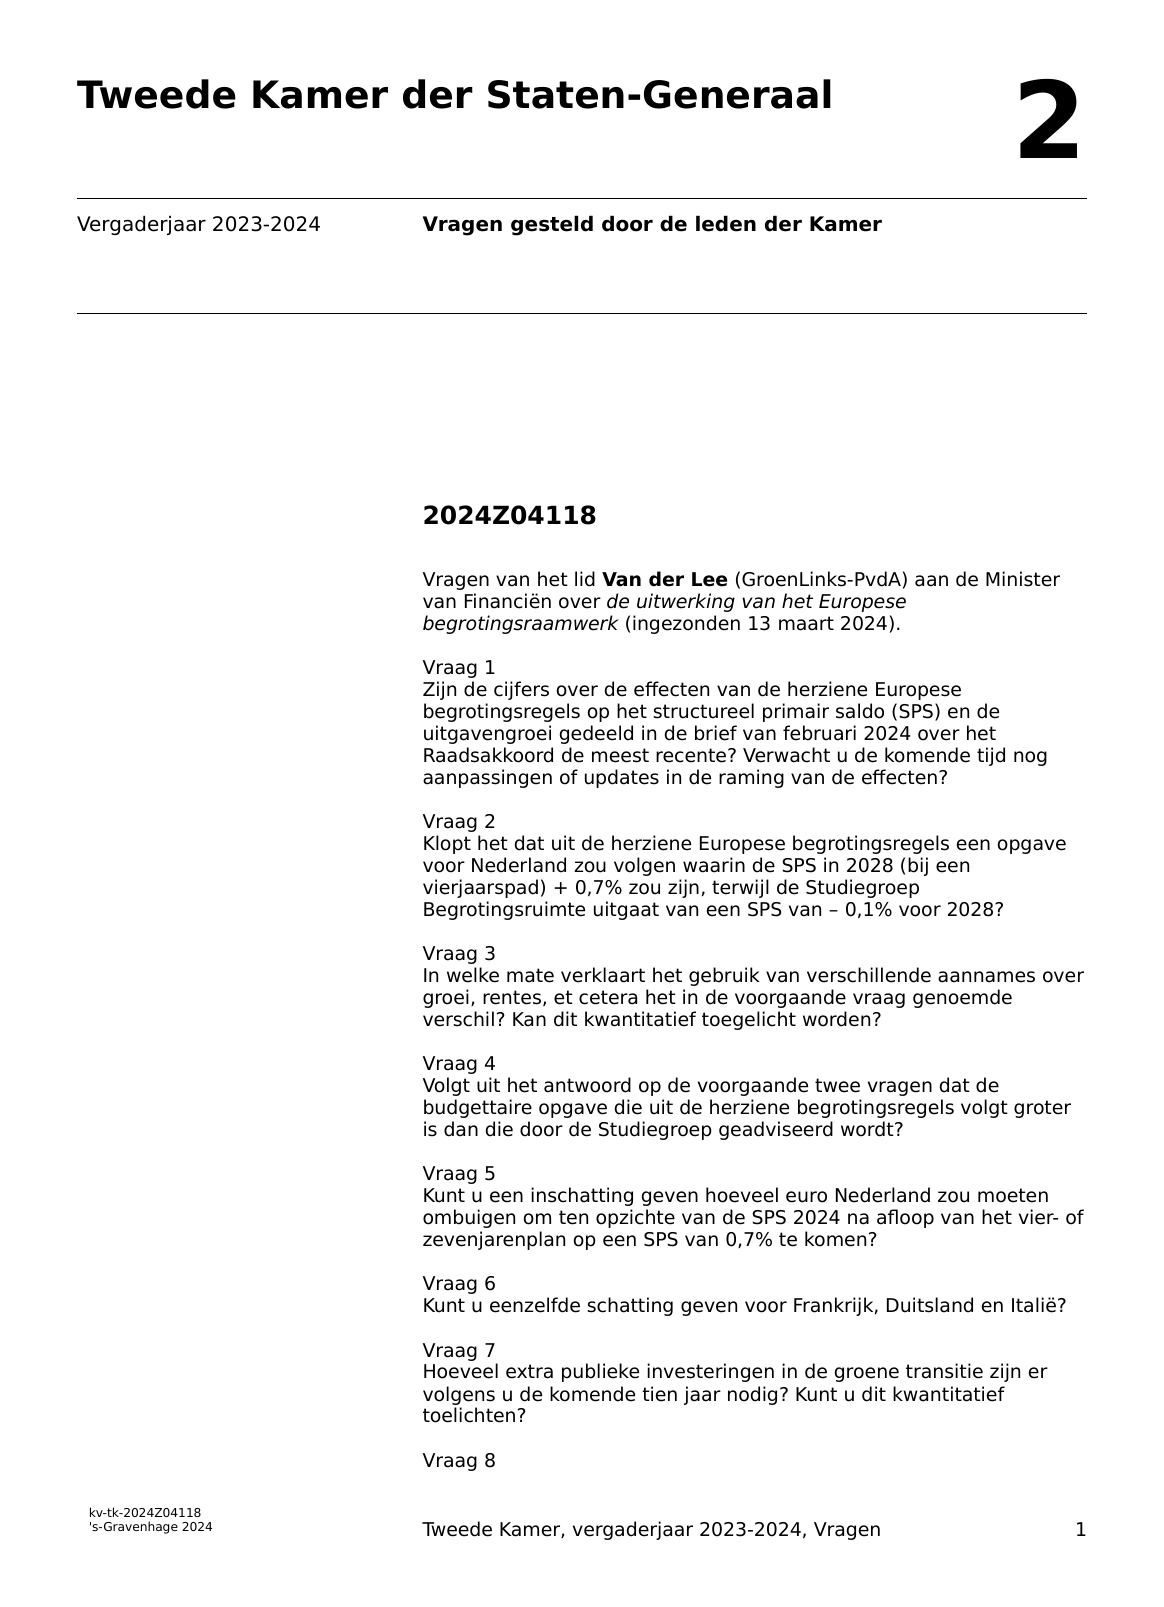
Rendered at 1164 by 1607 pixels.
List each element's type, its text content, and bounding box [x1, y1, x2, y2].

text Vraag 5 [422, 1163, 1087, 1185]
text Kunt u eenzelfde schatting geven voor Frankrijk, Duitsland en Italië? [422, 1295, 1087, 1317]
text Zijn de cijfers over de effecten van de herziene Europese begrotingsregels op het structureel primair saldo (SPS) en de uitgavengroei gedeeld in de brief van februari 2024 over het Raadsakkoord de meest recente? Verwacht u de komende tijd nog aanpassingen of updates in de raming van de effecten? [422, 679, 1087, 789]
text Vraag 7 [422, 1339, 1087, 1361]
text Vragen van het lid Van der Lee (GroenLinks-PvdA) aan de Minister van Financiën over de uitwerking van het Europese begrotingsraamwerk (ingezonden 13 maart 2024). [422, 569, 1087, 635]
text Kunt u een inschatting geven hoeveel euro Nederland zou moeten ombuigen om ten opzichte van de SPS 2024 na afloop van het vier- of zevenjarenplan op een SPS van 0,7% te komen? [422, 1185, 1087, 1251]
table_cell Vragen gesteld door de leden der Kamer [422, 199, 1087, 313]
text Vraag 8 [422, 1449, 1087, 1472]
text Klopt het dat uit de herziene Europese begrotingsregels een opgave voor Nederland zou volgen waarin de SPS in 2028 (bij een vierjaarspad) + 0,7% zou zijn, terwijl de Studiegroep Begrotingsruimte uitgaat van een SPS van – 0,1% voor 2028? [422, 833, 1087, 921]
text Volgt uit het antwoord op de voorgaande twee vragen dat de budgettaire opgave die uit de herziene begrotingsregels volgt groter is dan die door de Studiegroep geadviseerd wordt? [422, 1075, 1087, 1141]
text In welke mate verklaart het gebruik van verschillende aannames over groei, rentes, et cetera het in de voorgaande vraag genoemde verschil? Kan dit kwantitatief toegelicht worden? [422, 965, 1087, 1031]
text Vraag 1 [422, 657, 1087, 679]
text 's-Gravenhage 2024 [88, 1520, 323, 1534]
table_header 2 [886, 59, 1087, 198]
text 2024Z04118 [422, 501, 1087, 531]
text Vraag 6 [422, 1273, 1087, 1295]
text kv-tk-2024Z04118 [88, 1506, 323, 1520]
text Hoeveel extra publieke investeringen in de groene transitie zijn er volgens u de komende tien jaar nodig? Kunt u dit kwantitatief toelichten? [422, 1361, 1087, 1427]
table_header Tweede Kamer der Staten-Generaal [77, 59, 886, 198]
table_cell Vergaderjaar 2023-2024 [77, 199, 422, 313]
text Vraag 4 [422, 1053, 1087, 1075]
text Vraag 2 [422, 811, 1087, 833]
text Vraag 3 [422, 943, 1087, 965]
